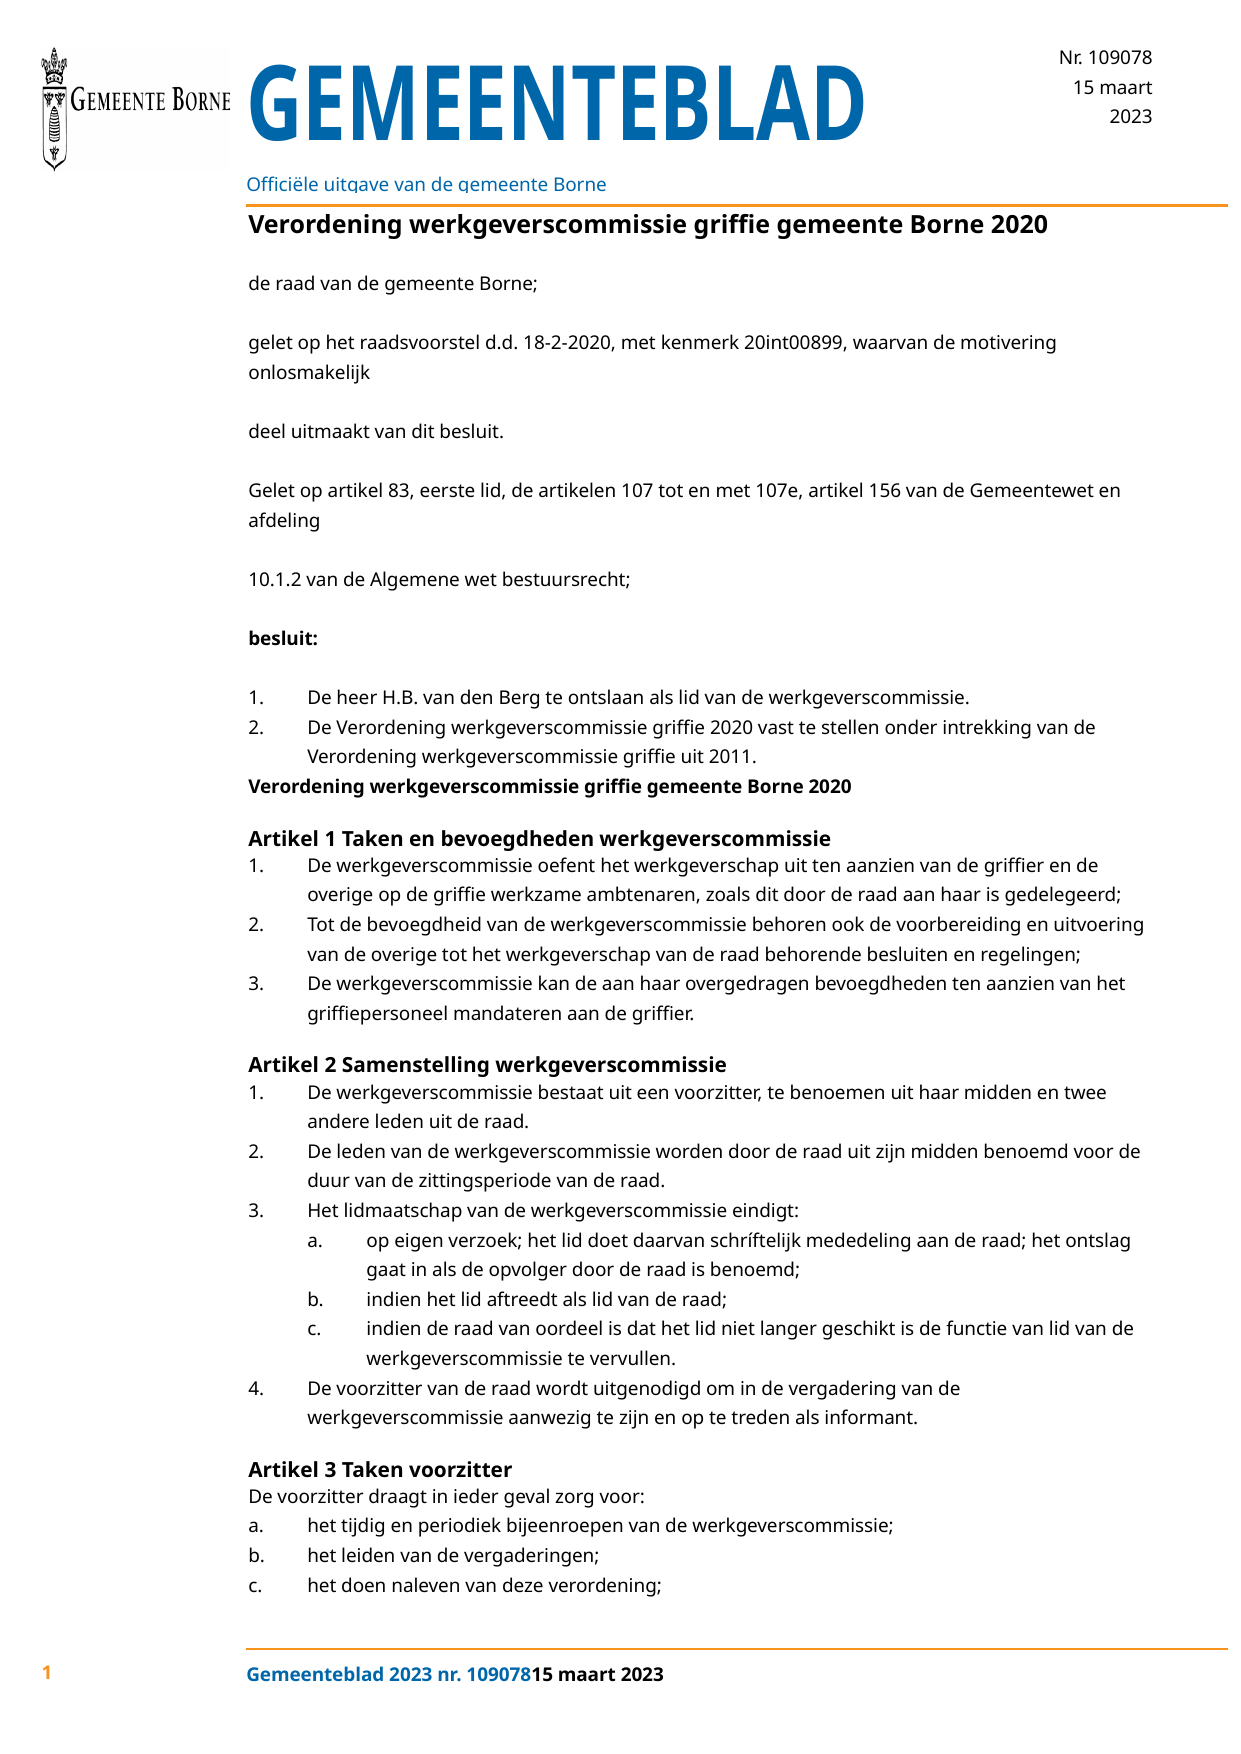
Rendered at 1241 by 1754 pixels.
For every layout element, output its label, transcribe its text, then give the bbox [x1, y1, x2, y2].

text Artikel 2 Samenstelling werkgeverscommissie [248, 1050, 1152, 1079]
list het tijdig en periodiek bijeenroepen van de werkgeverscommissie; [248, 1513, 1152, 1538]
text Gelet op artikel 83, eerste lid, de artikelen 107 tot en met 107e, artikel 156 van de Gemeentewet en afdeling [248, 477, 1152, 533]
list De werkgeverscommissie bestaat uit een voorzitter, te benoemen uit haar midden en twee andere leden uit de raad. [248, 1079, 1152, 1134]
text Verordening werkgeverscommissie griffie gemeente Borne 2020 [248, 773, 1152, 799]
text 10.1.2 van de Algemene wet bestuursrecht; [248, 566, 1152, 592]
list het doen naleven van deze verordening; [248, 1572, 1152, 1598]
list indien het lid aftreedt als lid van de raad; [307, 1286, 1152, 1312]
text Artikel 1 Taken en bevoegdheden werkgeverscommissie [248, 824, 1152, 852]
list De werkgeverscommissie oefent het werkgeverschap uit ten aanzien van de griffier en de overige op de griffie werkzame ambtenaren, zoals dit door de raad aan haar is gedelegeerd; [248, 852, 1152, 907]
list De werkgeverscommissie kan de aan haar overgedragen bevoegdheden ten aanzien van het griffiepersoneel mandateren aan de griffier. [248, 970, 1152, 1026]
text De voorzitter draagt in ieder geval zorg voor: [248, 1483, 1152, 1509]
list De heer H.B. van den Berg te ontslaan als lid van de werkgeverscommissie. [248, 684, 1152, 710]
text Verordening werkgeverscommissie griffie gemeente Borne 2020 [248, 207, 1152, 241]
text gelet op het raadsvoorstel d.d. 18-2-2020, met kenmerk 20int00899, waarvan de motivering onlosmakelijk [248, 329, 1152, 385]
text Artikel 3 Taken voorzitter [248, 1455, 1152, 1483]
list De leden van de werkgeverscommissie worden door de raad uit zijn midden benoemd voor de duur van de zittingsperiode van de raad. [248, 1138, 1152, 1193]
list Tot de bevoegdheid van de werkgeverscommissie behoren ook de voorbereiding en uitvoering van de overige tot het werkgeverschap van de raad behorende besluiten en regelingen; [248, 911, 1152, 967]
list De Verordening werkgeverscommissie griffie 2020 vast te stellen onder intrekking van de Verordening werkgeverscommissie griffie uit 2011. [248, 714, 1152, 769]
text deel uitmaakt van dit besluit. [248, 418, 1152, 444]
list Het lidmaatschap van de werkgeverscommissie eindigt: [248, 1197, 1152, 1223]
list De voorzitter van de raad wordt uitgenodigd om in de vergadering van de werkgeverscommissie aanwezig te zijn en op te treden als informant. [248, 1375, 1152, 1430]
picture [41, 47, 231, 172]
list indien de raad van oordeel is dat het lid niet langer geschikt is de functie van lid van de werkgeverscommissie te vervullen. [307, 1316, 1152, 1371]
list op eigen verzoek; het lid doet daarvan schríftelijk mededeling aan de raad; het ontslag gaat in als de opvolger door de raad is benoemd; [307, 1227, 1152, 1282]
text de raad van de gemeente Borne; [248, 270, 1152, 296]
list het leiden van de vergaderingen; [248, 1542, 1152, 1568]
text besluit: [248, 625, 1152, 651]
